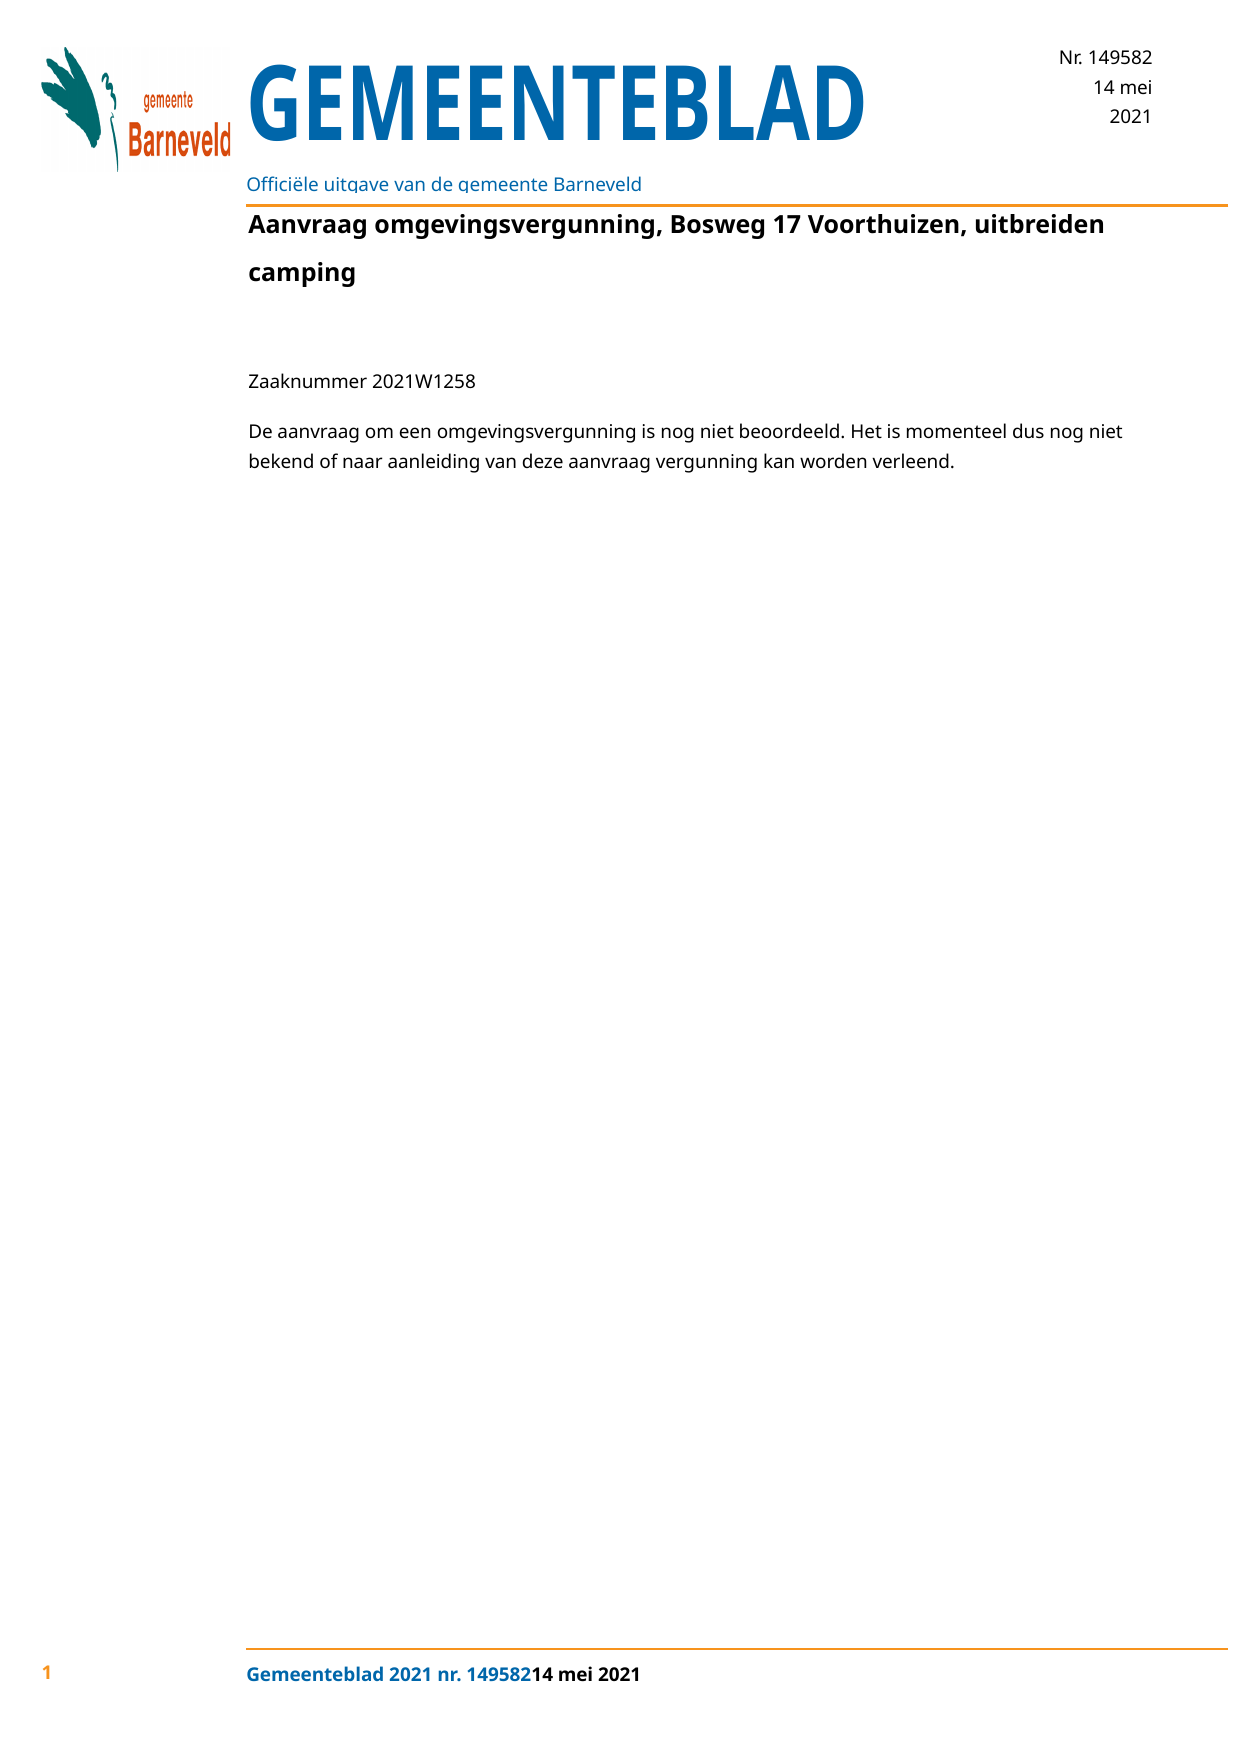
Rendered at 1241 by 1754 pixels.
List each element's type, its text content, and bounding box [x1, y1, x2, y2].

text Aanvraag omgevingsvergunning, Bosweg 17 Voorthuizen, uitbreiden camping [248, 207, 1152, 288]
text De aanvraag om een omgevingsvergunning is nog niet beoordeeld. Het is momenteel dus nog niet bekend of naar aanleiding van deze aanvraag vergunning kan worden verleend. [248, 419, 1152, 474]
text Zaaknummer 2021W1258 [248, 368, 1152, 394]
picture [41, 47, 231, 172]
